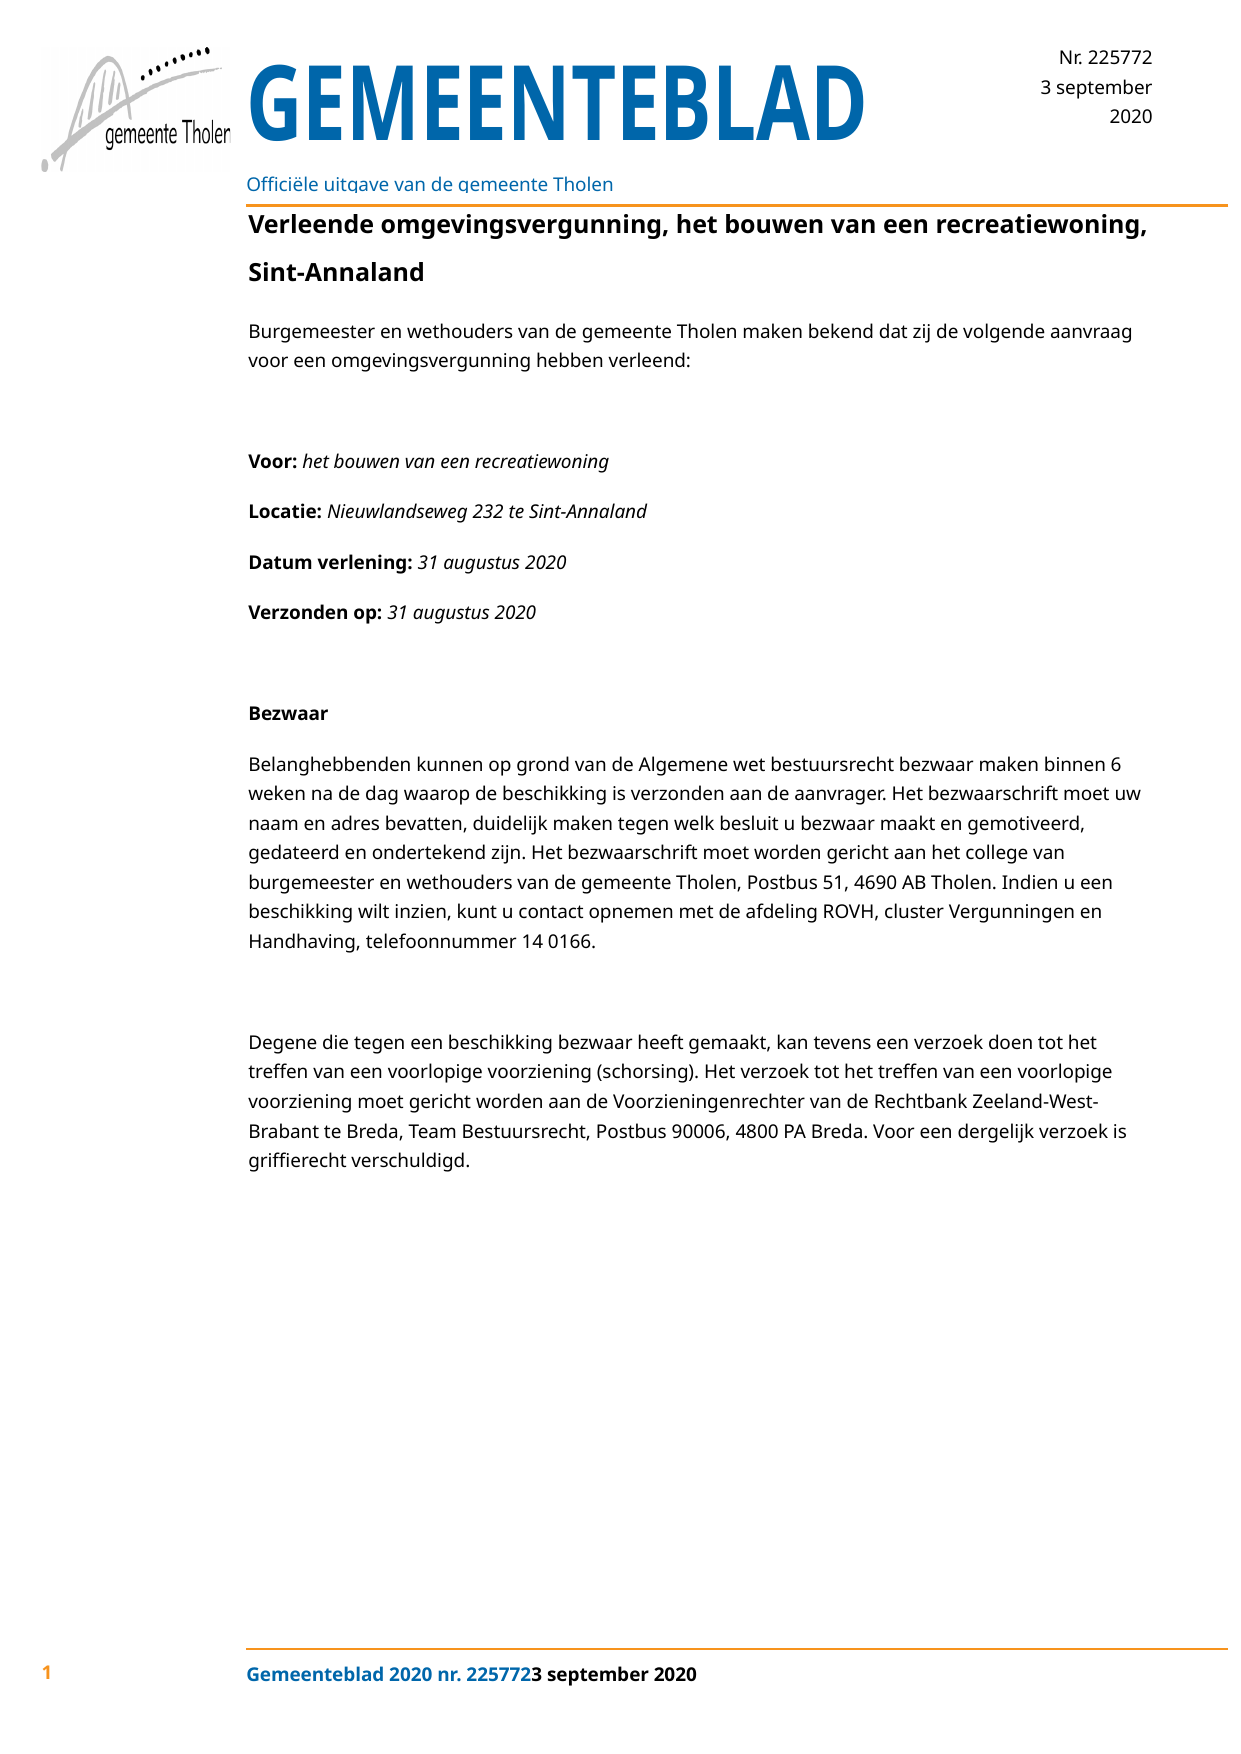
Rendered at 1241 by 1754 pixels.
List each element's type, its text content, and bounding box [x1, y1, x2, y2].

text Voor: het bouwen van een recreatiewoning [248, 448, 1152, 474]
text Verzonden op: 31 augustus 2020 [248, 599, 1152, 625]
text Datum verlening: 31 augustus 2020 [248, 549, 1152, 575]
text Locatie: Nieuwlandseweg 232 te Sint-Annaland [248, 499, 1152, 524]
text Belanghebbenden kunnen op grond van de Algemene wet bestuursrecht bezwaar maken binnen 6 weken na de dag waarop de beschikking is verzonden aan de aanvrager. Het bezwaarschrift moet uw naam en adres bevatten, duidelijk maken tegen welk besluit u bezwaar maakt en gemotiveerd, gedateerd en ondertekend zijn. Het bezwaarschrift moet worden gericht aan het college van burgemeester en wethouders van de gemeente Tholen, Postbus 51, 4690 AB Tholen. Indien u een beschikking wilt inzien, kunt u contact opnemen met de afdeling ROVH, cluster Vergunningen en Handhaving, telefoonnummer 14 0166. [248, 751, 1152, 954]
text Verleende omgevingsvergunning, het bouwen van een recreatiewoning, Sint-Annaland [248, 207, 1152, 288]
text Degene die tegen een beschikking bezwaar heeft gemaakt, kan tevens een verzoek doen tot het treffen van een voorlopige voorziening (schorsing). Het verzoek tot het treffen van een voorlopige voorziening moet gericht worden aan de Voorzieningenrechter van de Rechtbank Zeeland-West-Brabant te Breda, Team Bestuursrecht, Postbus 90006, 4800 PA Breda. Voor een dergelijk verzoek is griffierecht verschuldigd. [248, 1029, 1152, 1173]
text Burgemeester en wethouders van de gemeente Tholen maken bekend dat zij de volgende aanvraag voor een omgevingsvergunning hebben verleend: [248, 318, 1152, 373]
picture [41, 47, 231, 172]
text Bezwaar [248, 700, 1152, 726]
